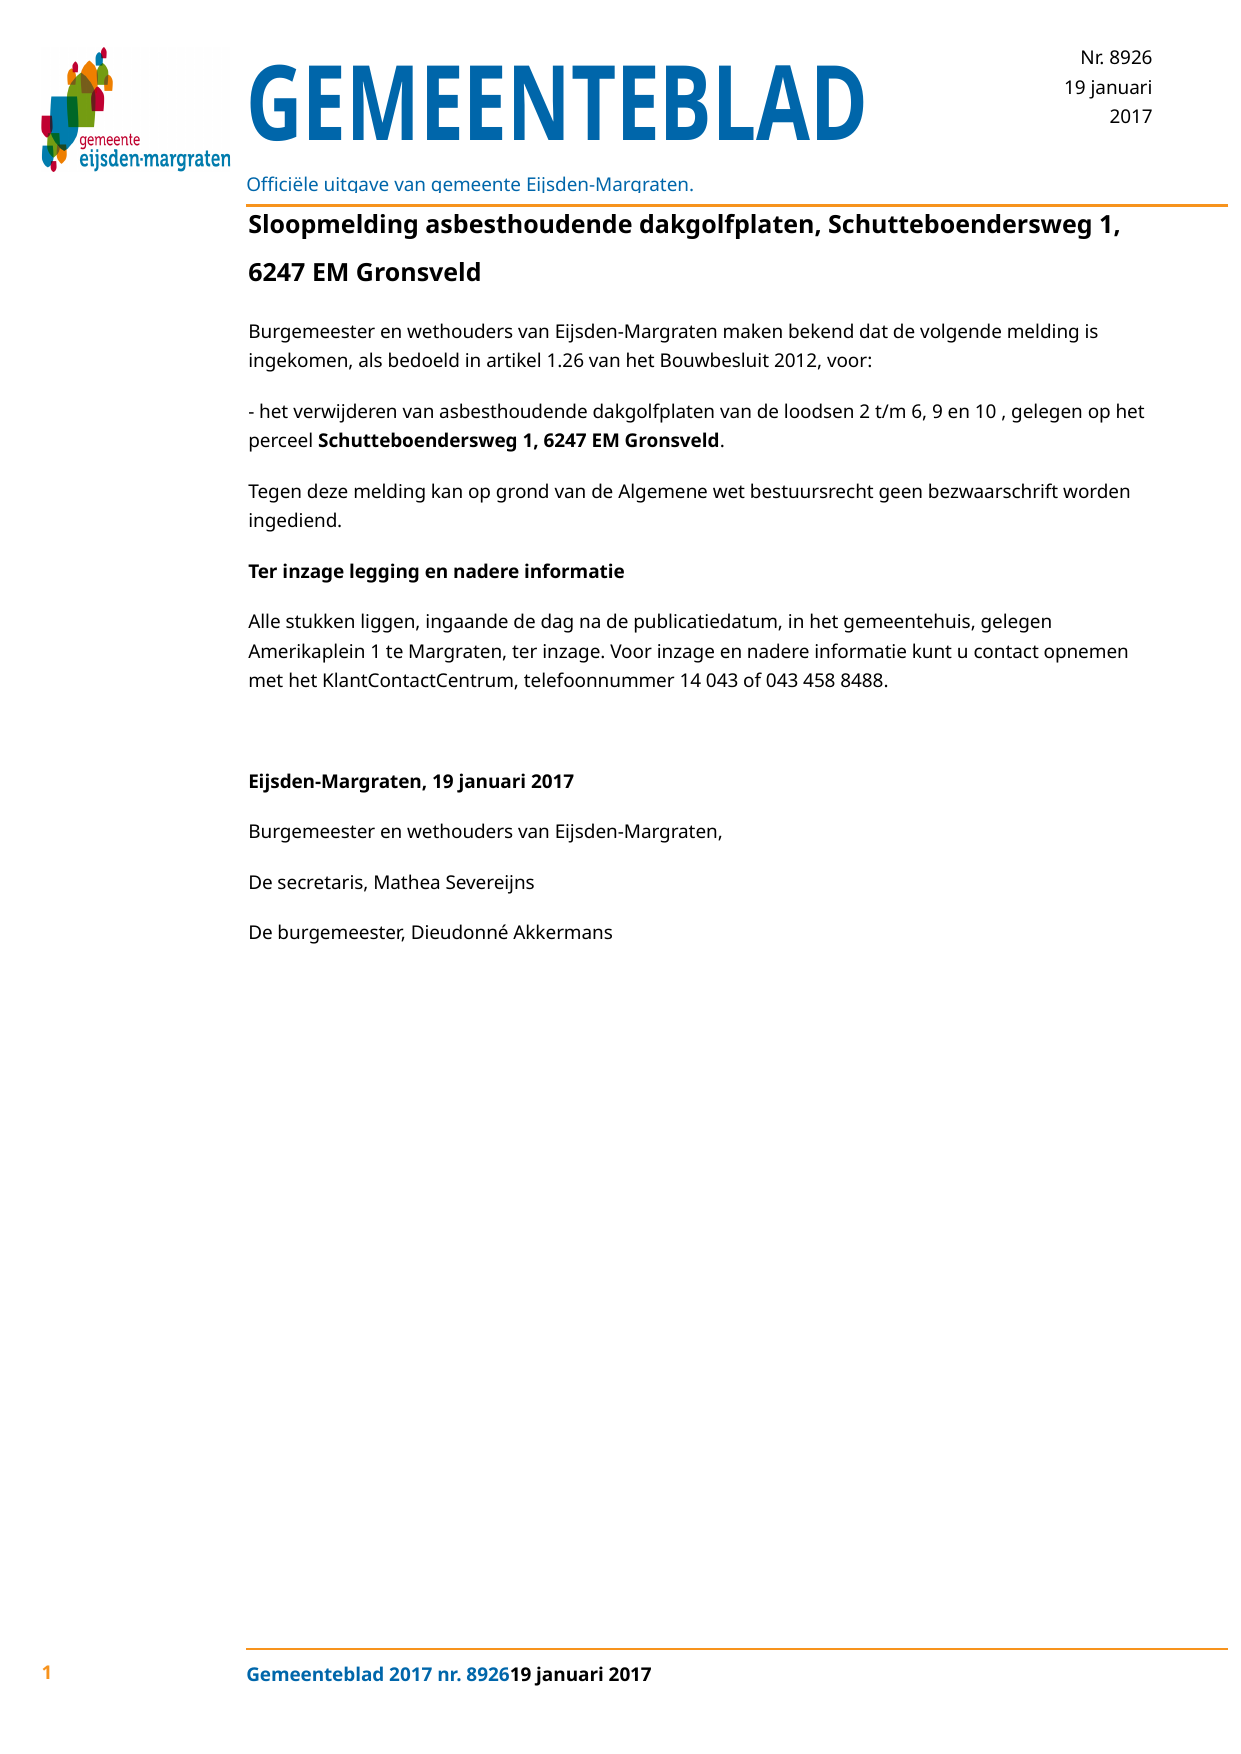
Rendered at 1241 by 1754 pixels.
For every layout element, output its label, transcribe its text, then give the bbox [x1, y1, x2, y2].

text Burgemeester en wethouders van Eijsden-Margraten, [248, 819, 1152, 844]
text - het verwijderen van asbesthoudende dakgolfplaten van de loodsen 2 t/m 6, 9 en 10 , gelegen op het perceel Schutteboendersweg 1, 6247 EM Gronsveld. [248, 398, 1152, 453]
text Burgemeester en wethouders van Eijsden-Margraten maken bekend dat de volgende melding is ingekomen, als bedoeld in artikel 1.26 van het Bouwbesluit 2012, voor: [248, 318, 1152, 373]
text Tegen deze melding kan op grond van de Algemene wet bestuursrecht geen bezwaarschrift worden ingediend. [248, 478, 1152, 533]
text Sloopmelding asbesthoudende dakgolfplaten, Schutteboendersweg 1, 6247 EM Gronsveld [248, 207, 1152, 288]
text Alle stukken liggen, ingaande de dag na de publicatiedatum, in het gemeentehuis, gelegen Amerikaplein 1 te Margraten, ter inzage. Voor inzage en nadere informatie kunt u contact opnemen met het KlantContactCentrum, telefoonnummer 14 043 of 043 458 8488. [248, 608, 1152, 693]
text Ter inzage legging en nadere informatie [248, 558, 1152, 584]
text De secretaris, Mathea Severeijns [248, 869, 1152, 895]
text De burgemeester, Dieudonné Akkermans [248, 919, 1152, 945]
picture [41, 47, 231, 172]
text Eijsden-Margraten, 19 januari 2017 [248, 768, 1152, 794]
